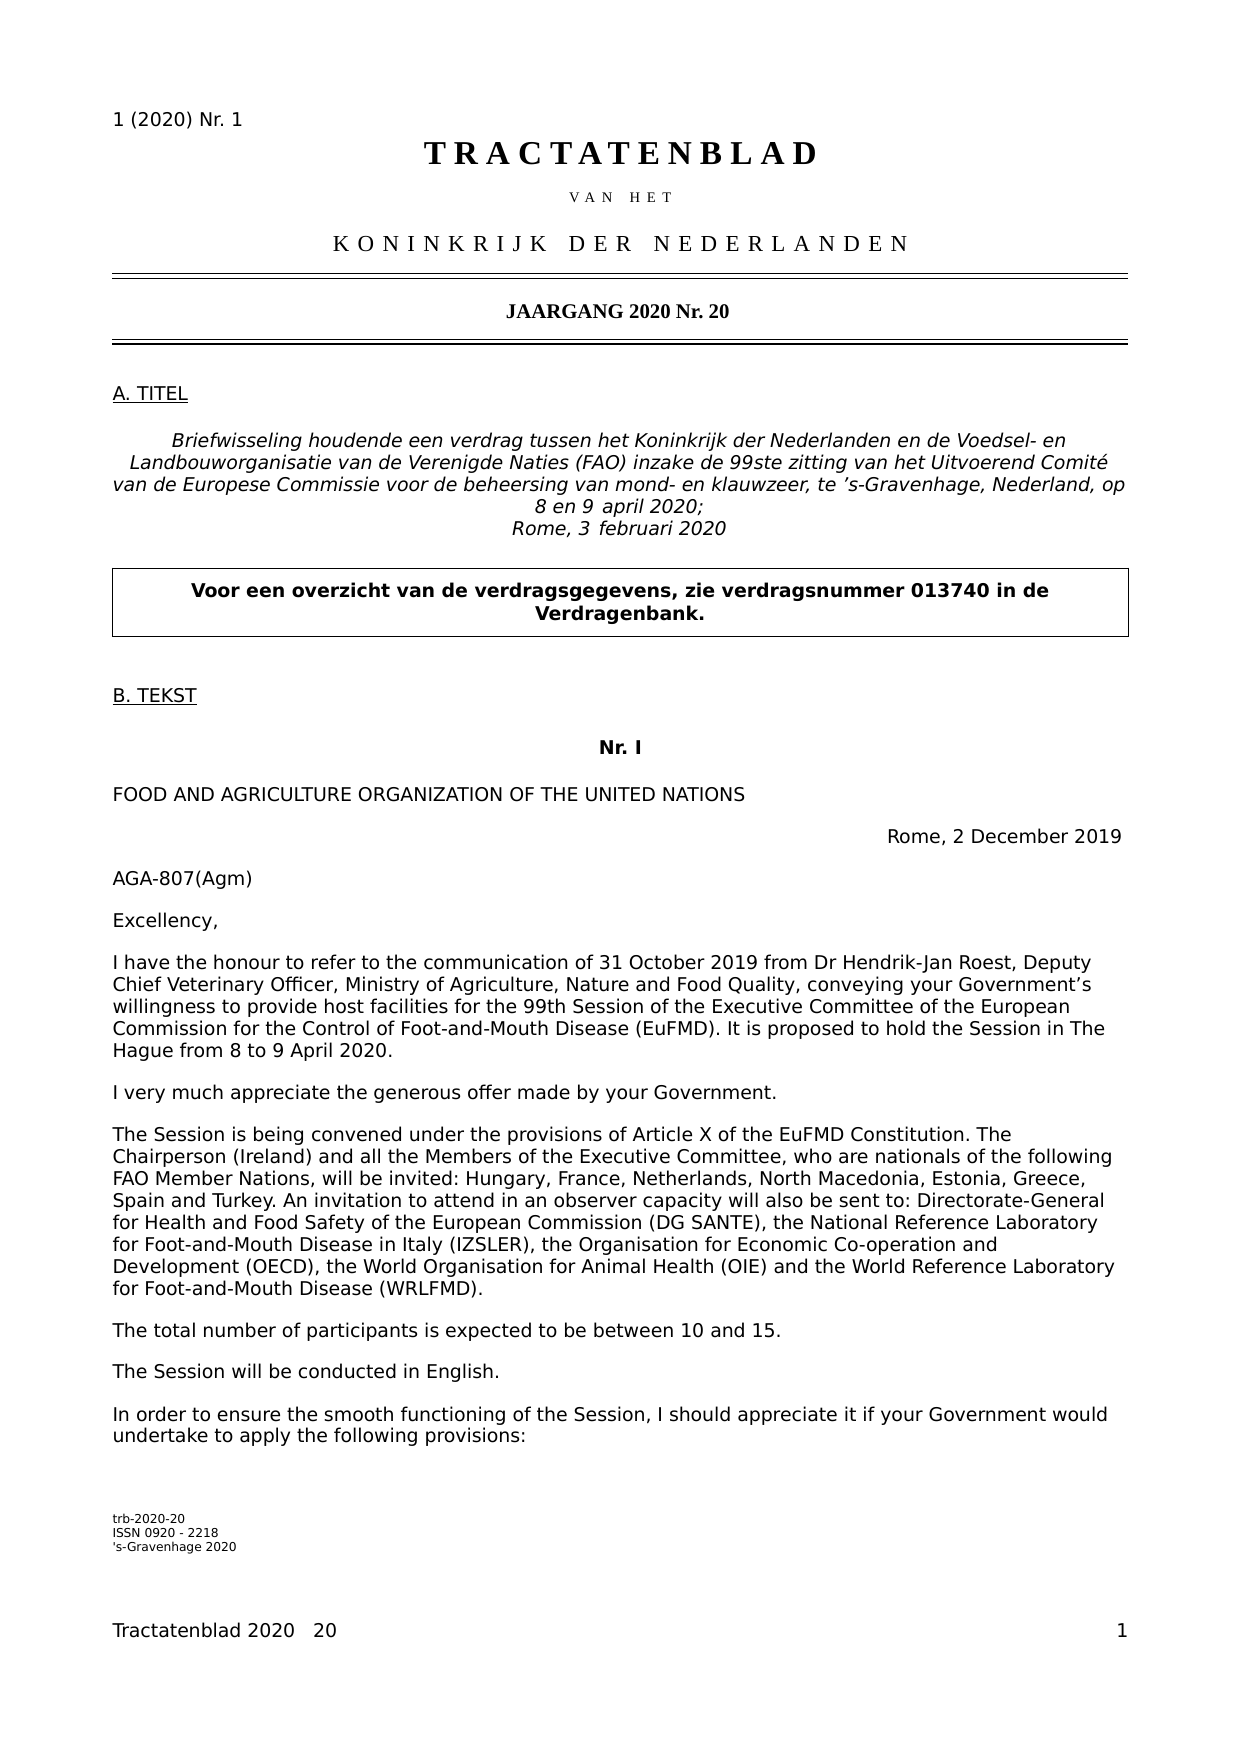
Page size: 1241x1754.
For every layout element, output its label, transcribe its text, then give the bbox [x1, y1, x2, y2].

text trb-2020-20 [112, 1512, 346, 1526]
text Rome, 2 December 2019 [112, 826, 1128, 848]
text JAARGANG 2020 Nr. 20 [112, 299, 1128, 323]
text The Session will be conducted in English. [112, 1361, 1128, 1383]
text VAN HET [112, 189, 1128, 206]
text FOOD AND AGRICULTURE ORGANIZATION OF THE UNITED NATIONS [112, 784, 1128, 806]
text In order to ensure the smooth functioning of the Session, I should appreciate it if your Government would undertake to apply the following provisions: [112, 1403, 1128, 1447]
table_header Voor een overzicht van de verdragsgegevens, zie verdragsnummer 013740 in de Verdragenbank. [113, 569, 1128, 636]
text Excellency, [112, 910, 1128, 932]
text I have the honour to refer to the communication of 31 October 2019 from Dr Hendrik-Jan Roest, Deputy Chief Veterinary Officer, Ministry of Agriculture, Nature and Food Quality, conveying your Government’s willingness to provide host facilities for the 99th Session of the Executive Committee of the European Commission for the Control of Foot-and-Mouth Disease (EuFMD). It is proposed to hold the Session in The Hague from 8 to 9 April 2020. [112, 952, 1128, 1062]
text 1 (2020) Nr. 1 [112, 109, 1128, 131]
text The total number of participants is expected to be between 10 and 15. [112, 1319, 1128, 1341]
subtitle A. TITEL [112, 383, 1128, 405]
text Briefwisseling houdende een verdrag tussen het Koninkrijk der Nederlanden en de Voedsel- en Landbouworganisatie van de Verenigde Naties (FAO) inzake de 99ste zitting van het Uitvoerend Comité van de Europese Commissie voor de beheersing van mond- en klauwzeer, te ’s-Gravenhage, Nederland, op 8 en 9 april 2020; [112, 430, 1128, 518]
text Rome, 3 februari 2020 [112, 518, 1128, 540]
text The Session is being convened under the provisions of Article X of the EuFMD Constitution. The Chairperson (Ireland) and all the Members of the Executive Committee, who are nationals of the following FAO Member Nations, will be invited: Hungary, France, Netherlands, North Macedonia, Estonia, Greece, Spain and Turkey. An invitation to attend in an observer capacity will also be sent to: Directorate-General for Health and Food Safety of the European Commission (DG SANTE), the National Reference Laboratory for Foot-and-Mouth Disease in Italy (IZSLER), the Organisation for Economic Co-operation and Development (OECD), the World Organisation for Animal Health (OIE) and the World Reference Laboratory for Foot-and-Mouth Disease (WRLFMD). [112, 1124, 1128, 1299]
subtitle B. TEKST [112, 685, 1128, 707]
text ISSN 0920 - 2218 [112, 1526, 346, 1540]
text AGA-807(Agm) [112, 868, 1128, 890]
text KONINKRIJK DER NEDERLANDEN [112, 229, 1128, 256]
text TRACTATENBLAD [112, 133, 1128, 172]
text I very much appreciate the generous offer made by your Government. [112, 1082, 1128, 1104]
subtitle Nr. I [112, 737, 1128, 759]
text 's-Gravenhage 2020 [112, 1540, 346, 1554]
